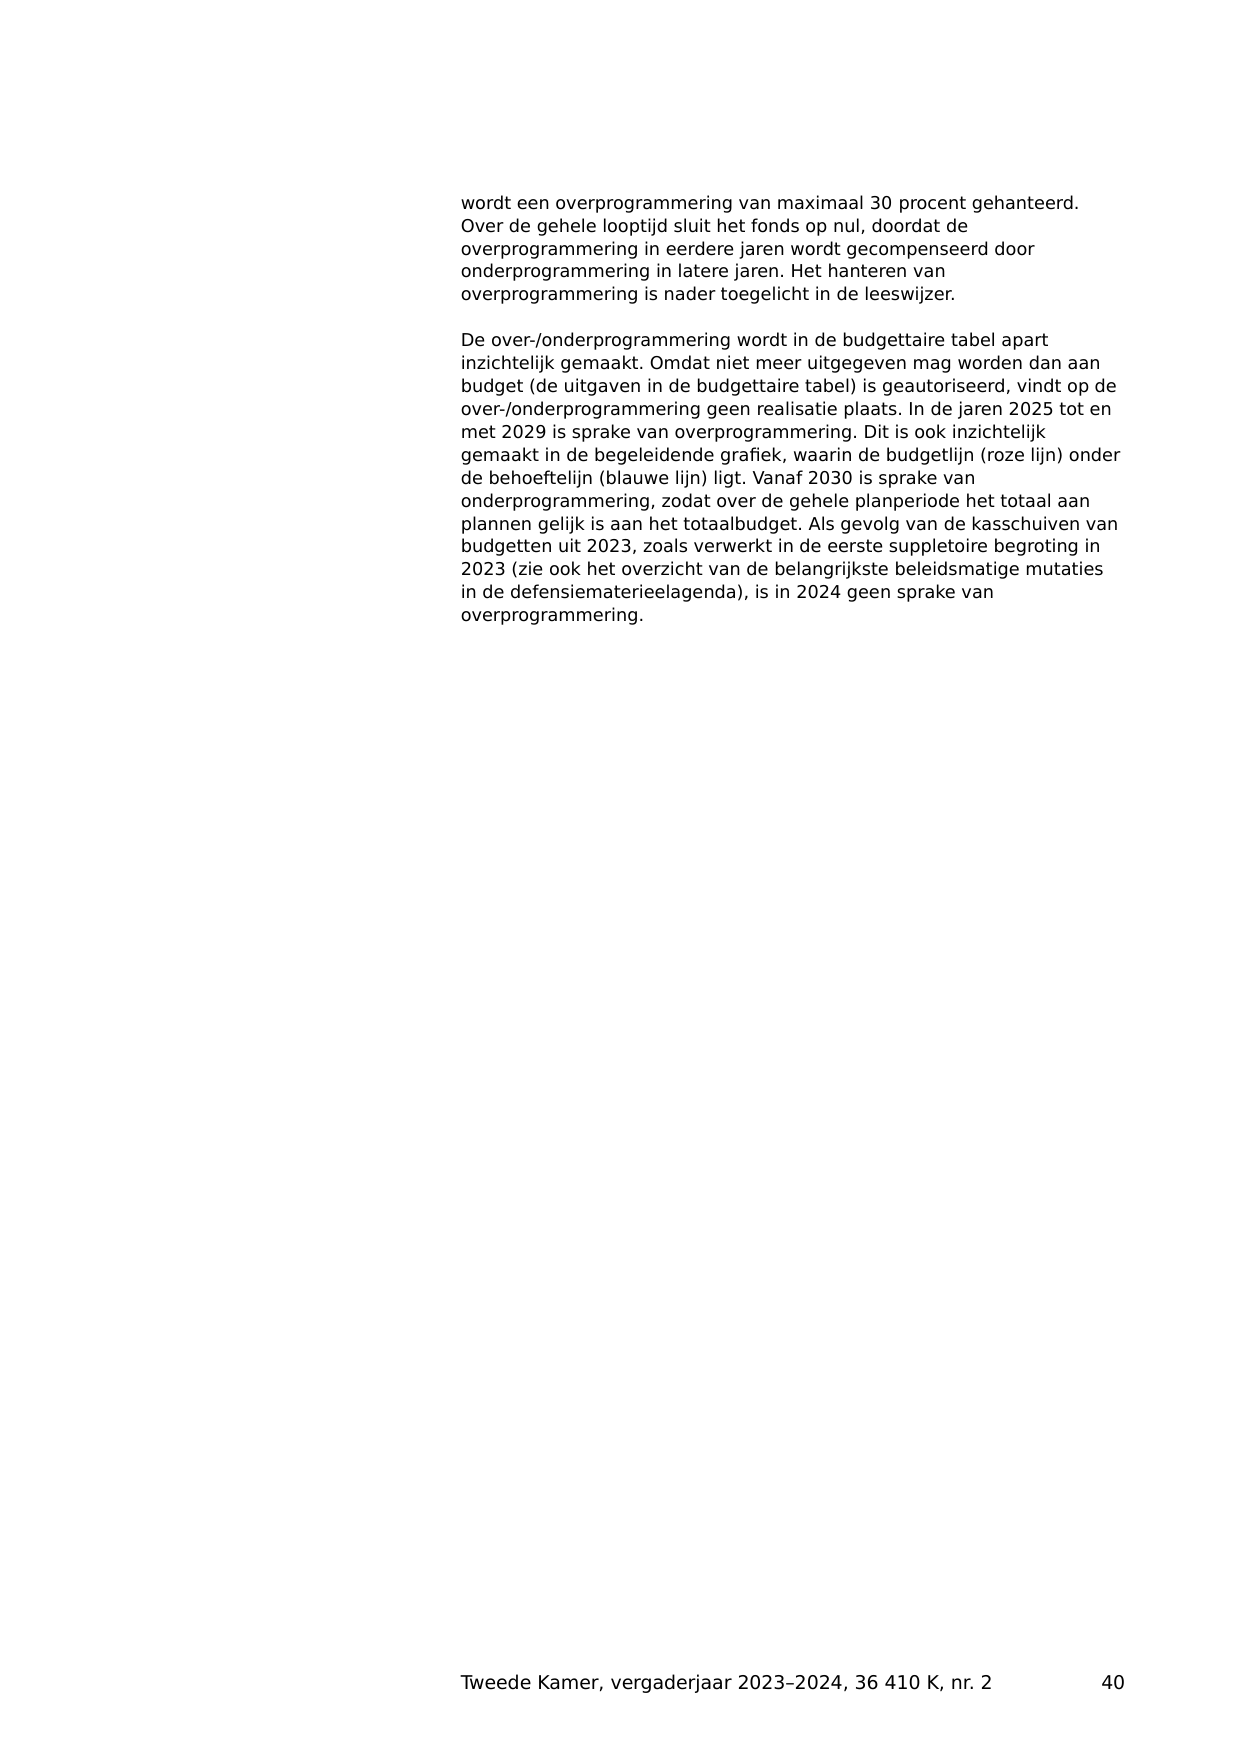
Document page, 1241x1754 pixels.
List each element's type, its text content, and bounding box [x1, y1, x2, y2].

text wordt een overprogrammering van maximaal 30 procent gehanteerd. Over de gehele looptijd sluit het fonds op nul, doordat de overprogrammering in eerdere jaren wordt gecompenseerd door onderprogrammering in latere jaren. Het hanteren van overprogrammering is nader toegelicht in de leeswijzer. [461, 191, 1125, 305]
text De over-/onderprogrammering wordt in de budgettaire tabel apart inzichtelijk gemaakt. Omdat niet meer uitgegeven mag worden dan aan budget (de uitgaven in de budgettaire tabel) is geautoriseerd, vindt op de over-/onderprogrammering geen realisatie plaats. In de jaren 2025 tot en met 2029 is sprake van overprogrammering. Dit is ook inzichtelijk gemaakt in de begeleidende grafiek, waarin de budgetlijn (roze lijn) onder de behoeftelijn (blauwe lijn) ligt. Vanaf 2030 is sprake van onderprogrammering, zodat over de gehele planperiode het totaal aan plannen gelijk is aan het totaalbudget. Als gevolg van de kasschuiven van budgetten uit 2023, zoals verwerkt in de eerste suppletoire begroting in 2023 (zie ook het overzicht van de belangrijkste beleidsmatige mutaties in de defensiematerieelagenda), is in 2024 geen sprake van overprogrammering. [461, 328, 1125, 626]
